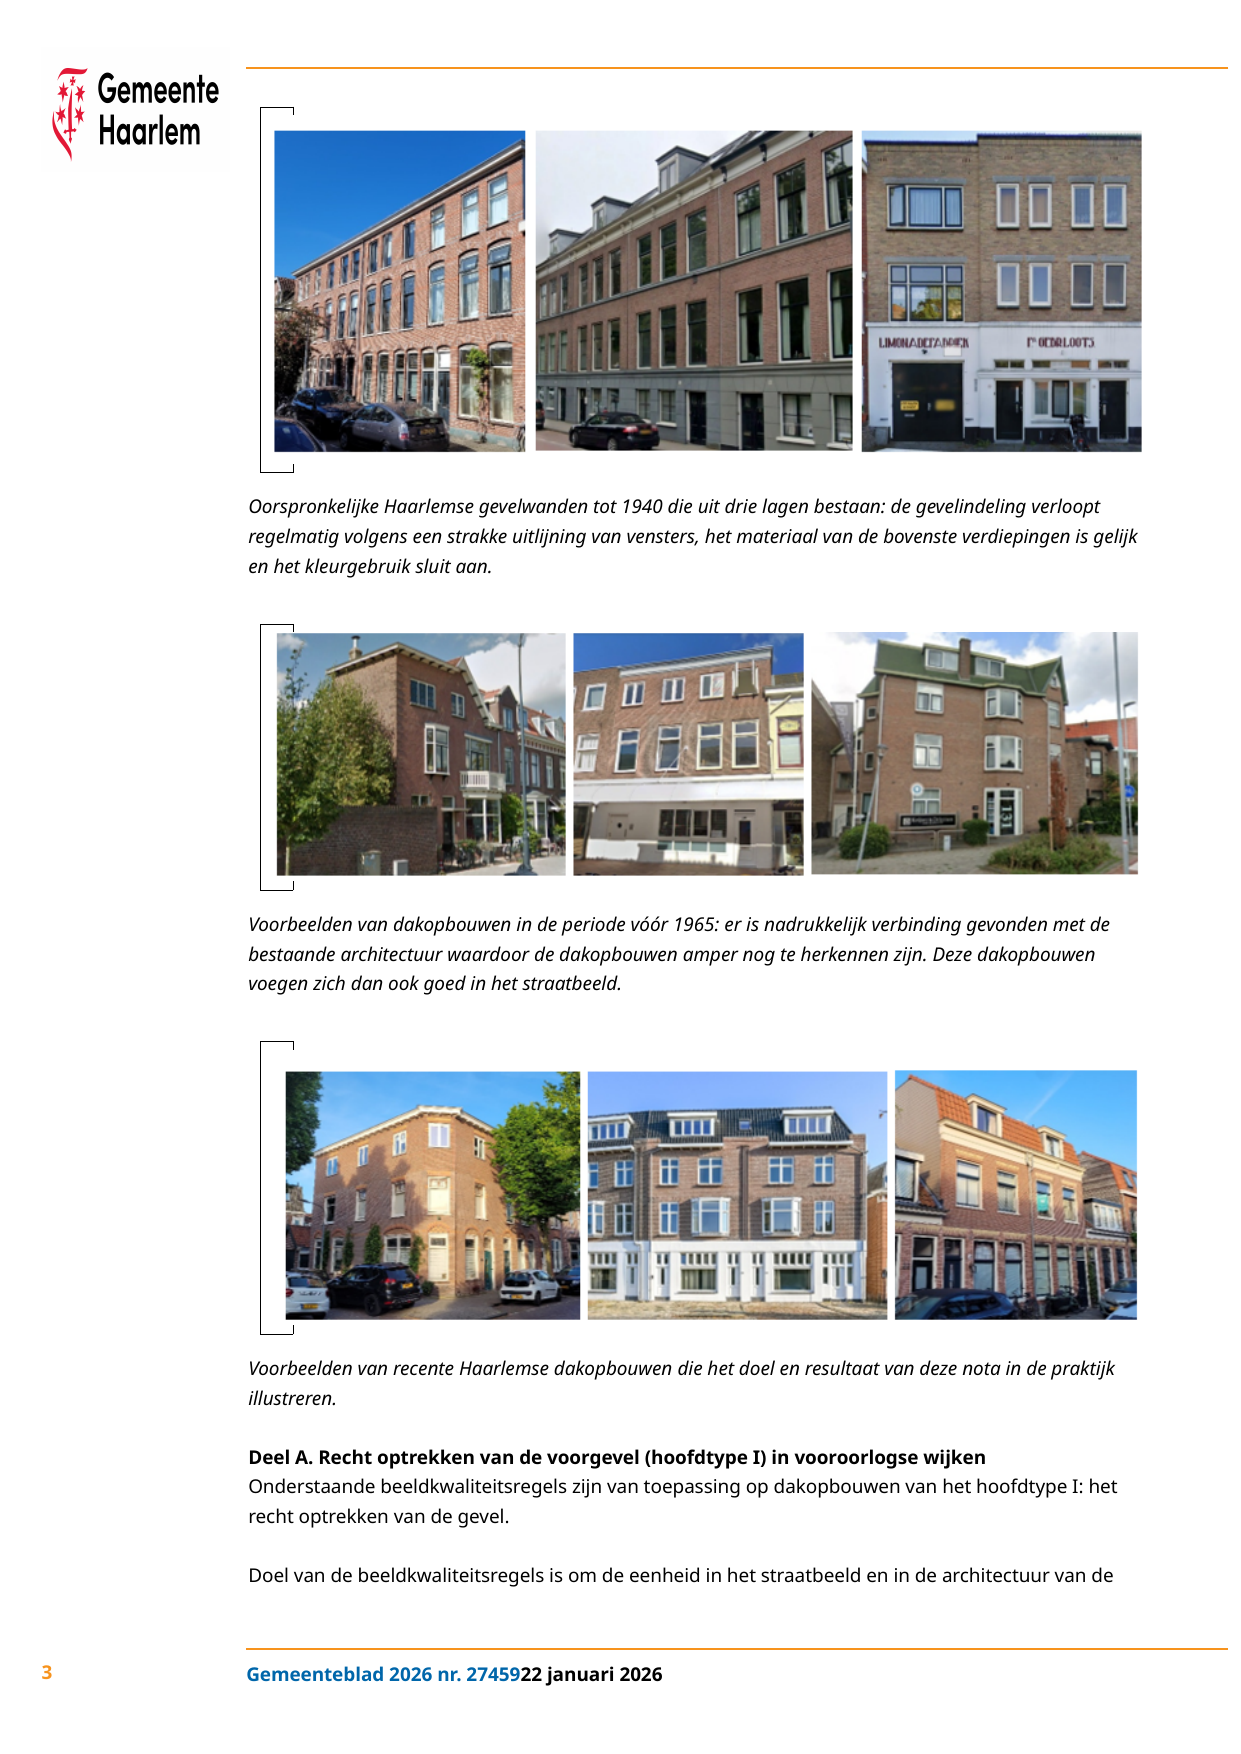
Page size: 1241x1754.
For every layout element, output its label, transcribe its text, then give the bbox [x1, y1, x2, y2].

text Voorbeelden van dakopbouwen in de periode vóór 1965: er is nadrukkelijk verbinding gevonden met de bestaande architectuur waardoor de dakopbouwen amper nog te herkennen zijn. Deze dakopbouwen voegen zich dan ook goed in het straatbeeld. [248, 911, 1152, 996]
picture [268, 1050, 1155, 1325]
text Oorspronkelijke Haarlemse gevelwanden tot 1940 die uit drie lagen bestaan: de gevelindeling verloopt regelmatig volgens een strakke uitlijning van vensters, het materiaal van de bovenste verdiepingen is gelijk en het kleurgebruik sluit aan. [248, 494, 1152, 579]
picture [268, 632, 1155, 881]
text Deel A. Recht optrekken van de voorgevel (hoofdtype I) in vooroorlogse wijken [248, 1444, 1152, 1470]
picture [268, 115, 1155, 464]
text Onderstaande beeldkwaliteitsregels zijn van toepassing op dakopbouwen van het hoofdtype I: het recht optrekken van de gevel. [248, 1474, 1152, 1529]
text Doel van de beeldkwaliteitsregels is om de eenheid in het straatbeeld en in de architectuur van de [248, 1562, 1152, 1588]
text Voorbeelden van recente Haarlemse dakopbouwen die het doel en resultaat van deze nota in de praktijk illustreren. [248, 1355, 1152, 1411]
picture [41, 47, 231, 172]
